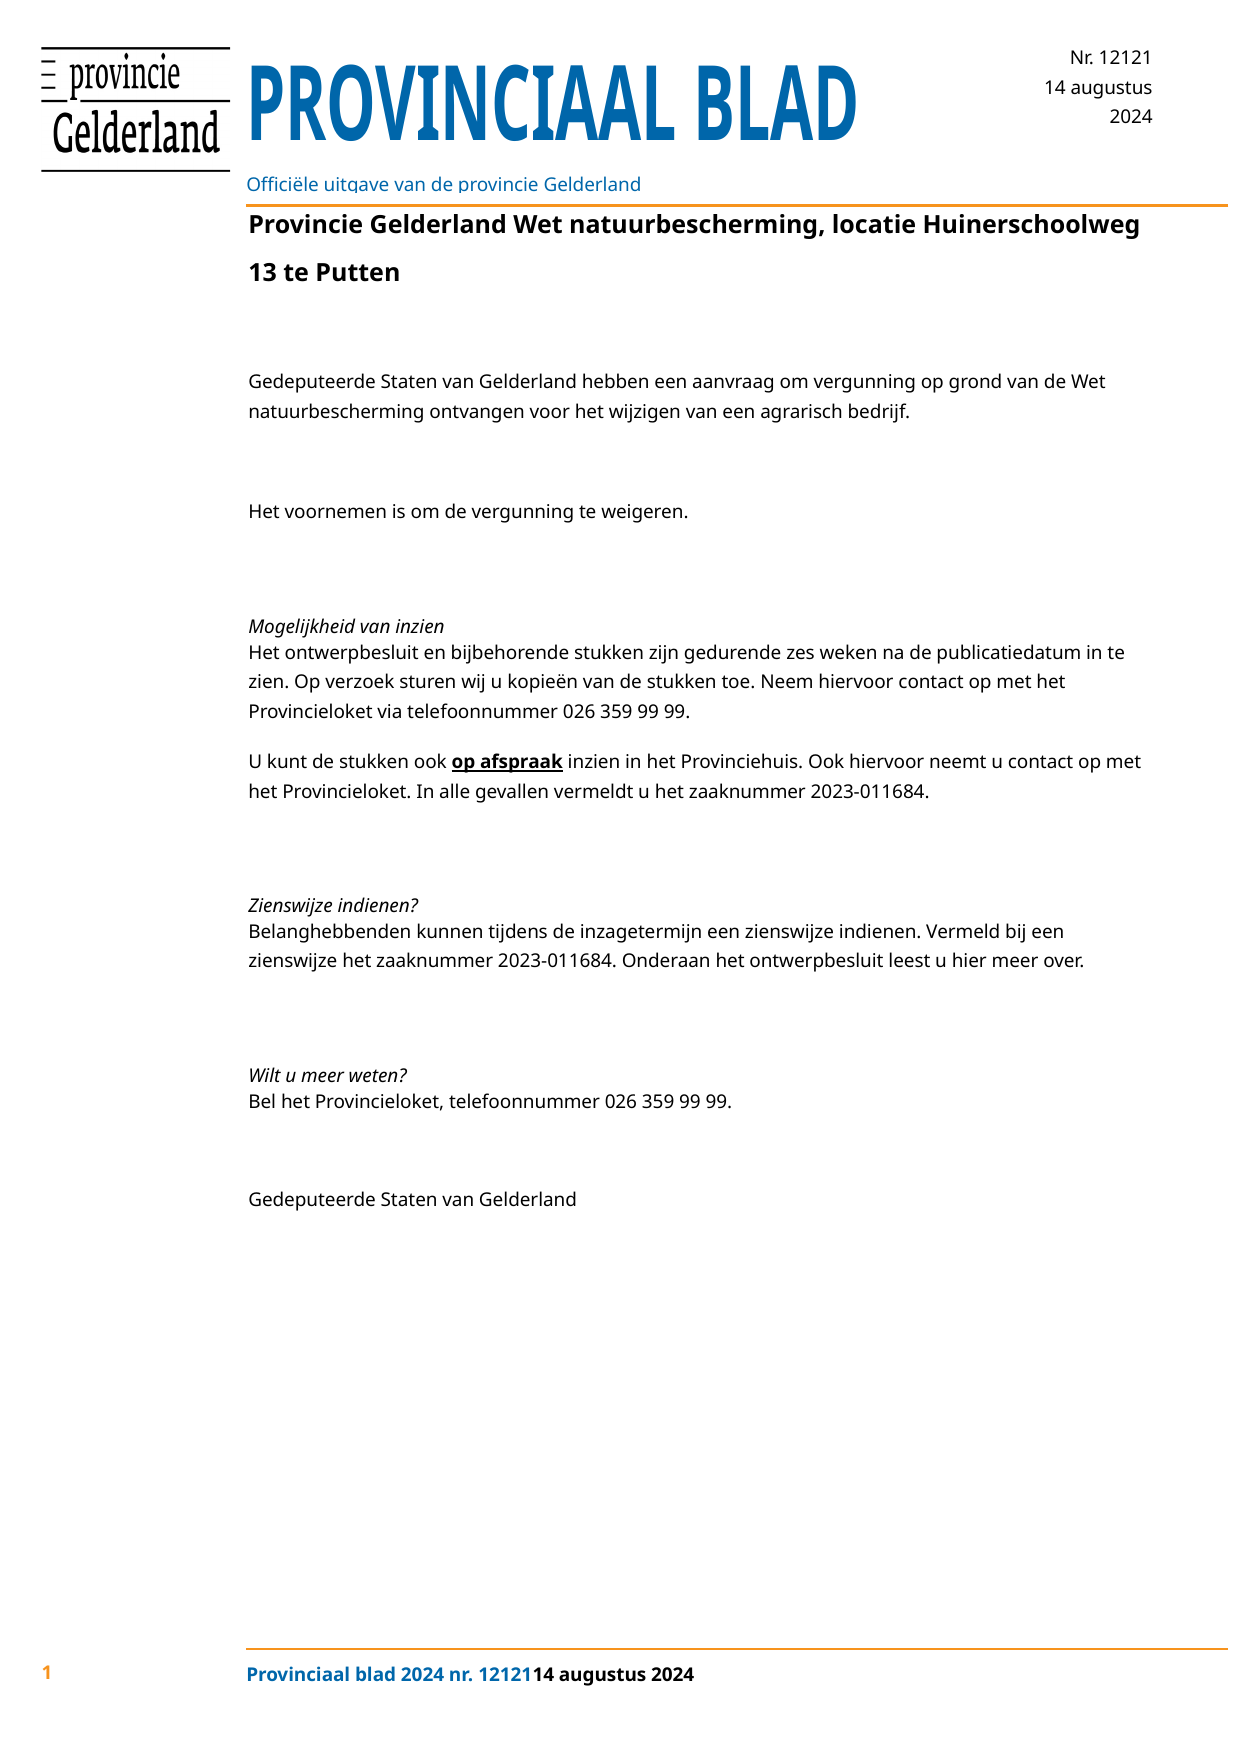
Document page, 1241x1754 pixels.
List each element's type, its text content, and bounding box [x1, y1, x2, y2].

text U kunt de stukken ook op afspraak inzien in het Provinciehuis. Ook hiervoor neemt u contact op met het Provincieloket. In alle gevallen vermeldt u het zaaknummer 2023-011684. [248, 748, 1152, 804]
text Bel het Provincieloket, telefoonnummer 026 359 99 99. [248, 1088, 1152, 1113]
text Belanghebbenden kunnen tijdens de inzagetermijn een zienswijze indienen. Vermeld bij een zienswijze het zaaknummer 2023-011684. Onderaan het ontwerpbesluit leest u hier meer over. [248, 918, 1152, 973]
text Wilt u meer weten? [248, 1062, 1152, 1088]
text Provincie Gelderland Wet natuurbescherming, locatie Huinerschoolweg 13 te Putten [248, 207, 1152, 288]
picture [41, 47, 231, 172]
text Zienswijze indienen? [248, 892, 1152, 918]
text Gedeputeerde Staten van Gelderland hebben een aanvraag om vergunning op grond van de Wet natuurbescherming ontvangen voor het wijzigen van een agrarisch bedrijf. [248, 368, 1152, 424]
text Het voornemen is om de vergunning te weigeren. [248, 499, 1152, 524]
text Het ontwerpbesluit en bijbehorende stukken zijn gedurende zes weken na de publicatiedatum in te zien. Op verzoek sturen wij u kopieën van de stukken toe. Neem hiervoor contact op met het Provincieloket via telefoonnummer 026 359 99 99. [248, 639, 1152, 724]
text Gedeputeerde Staten van Gelderland [248, 1186, 1152, 1212]
text Mogelijkheid van inzien [248, 613, 1152, 639]
